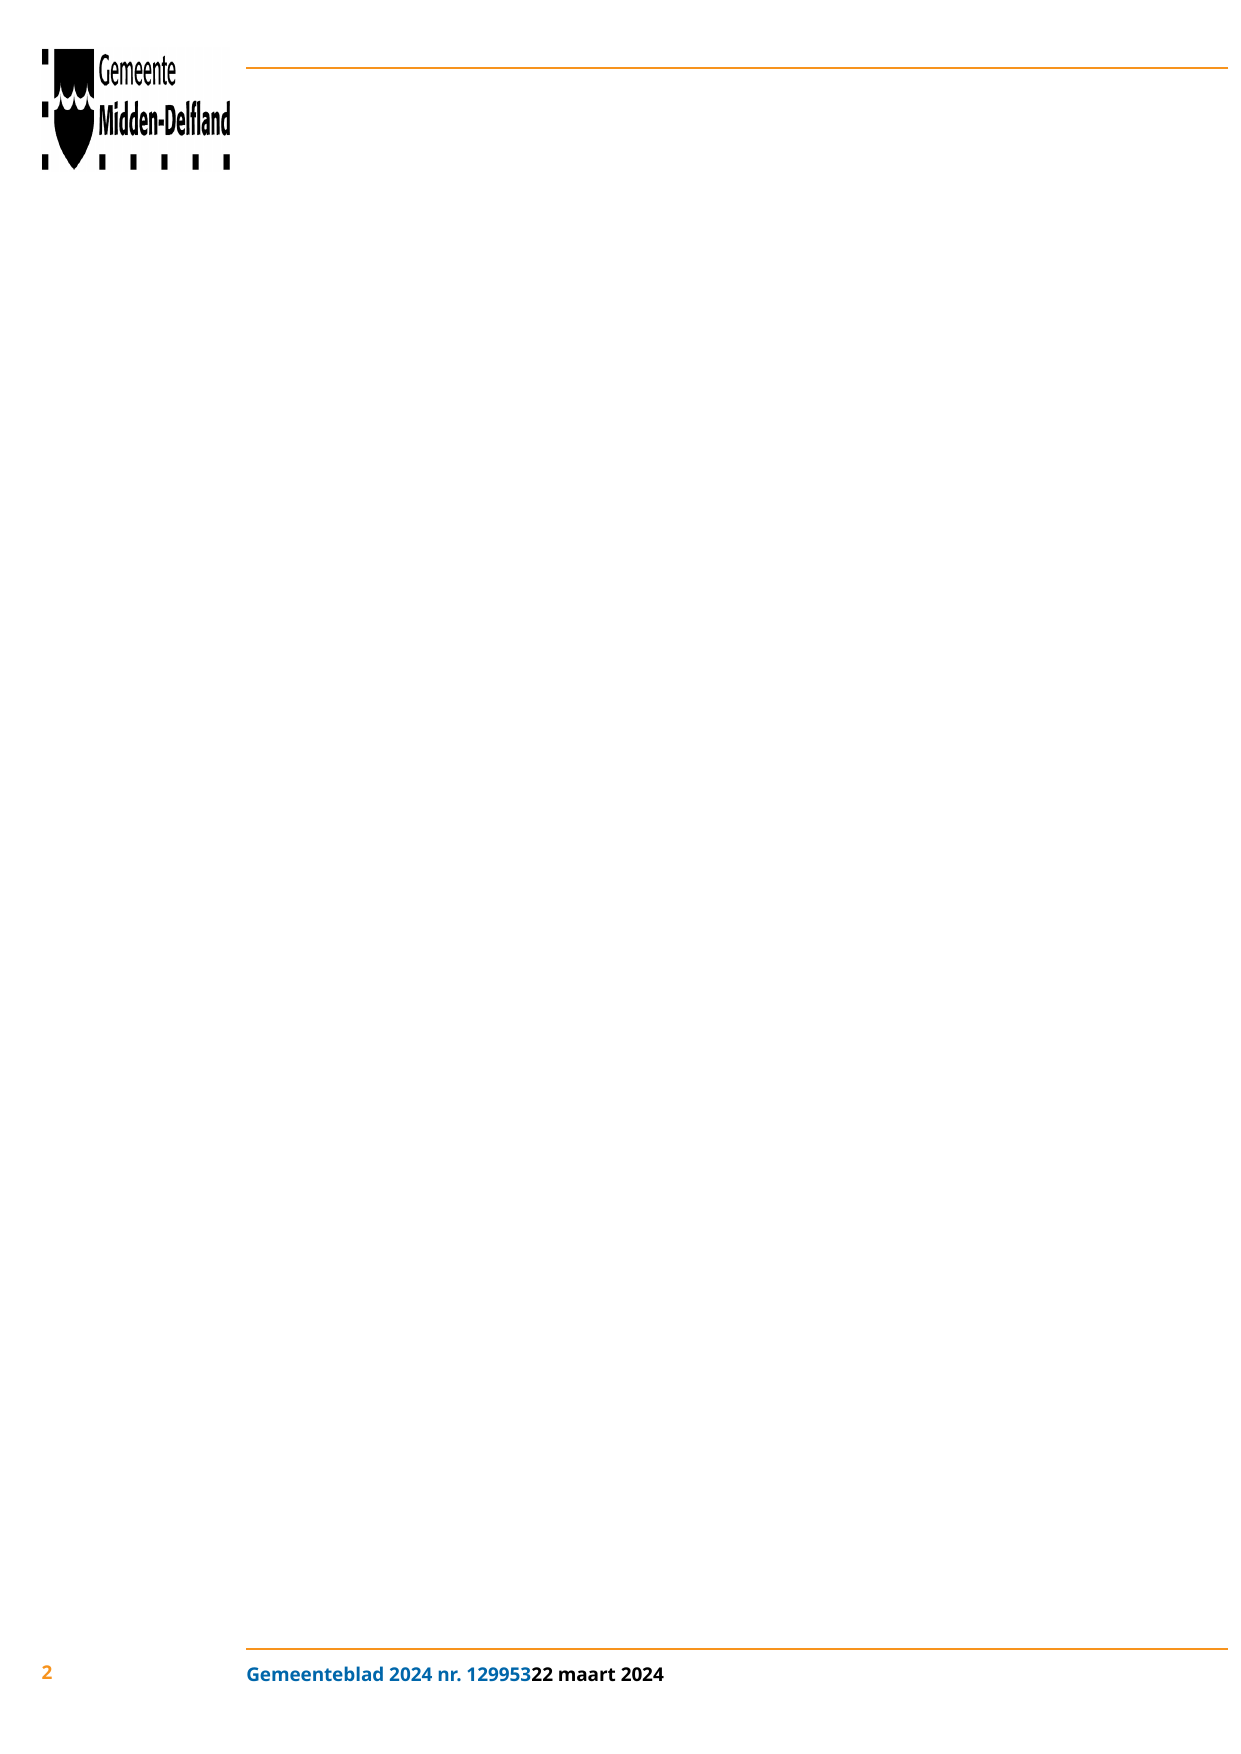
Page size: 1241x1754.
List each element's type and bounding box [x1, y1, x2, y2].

picture [41, 47, 231, 172]
